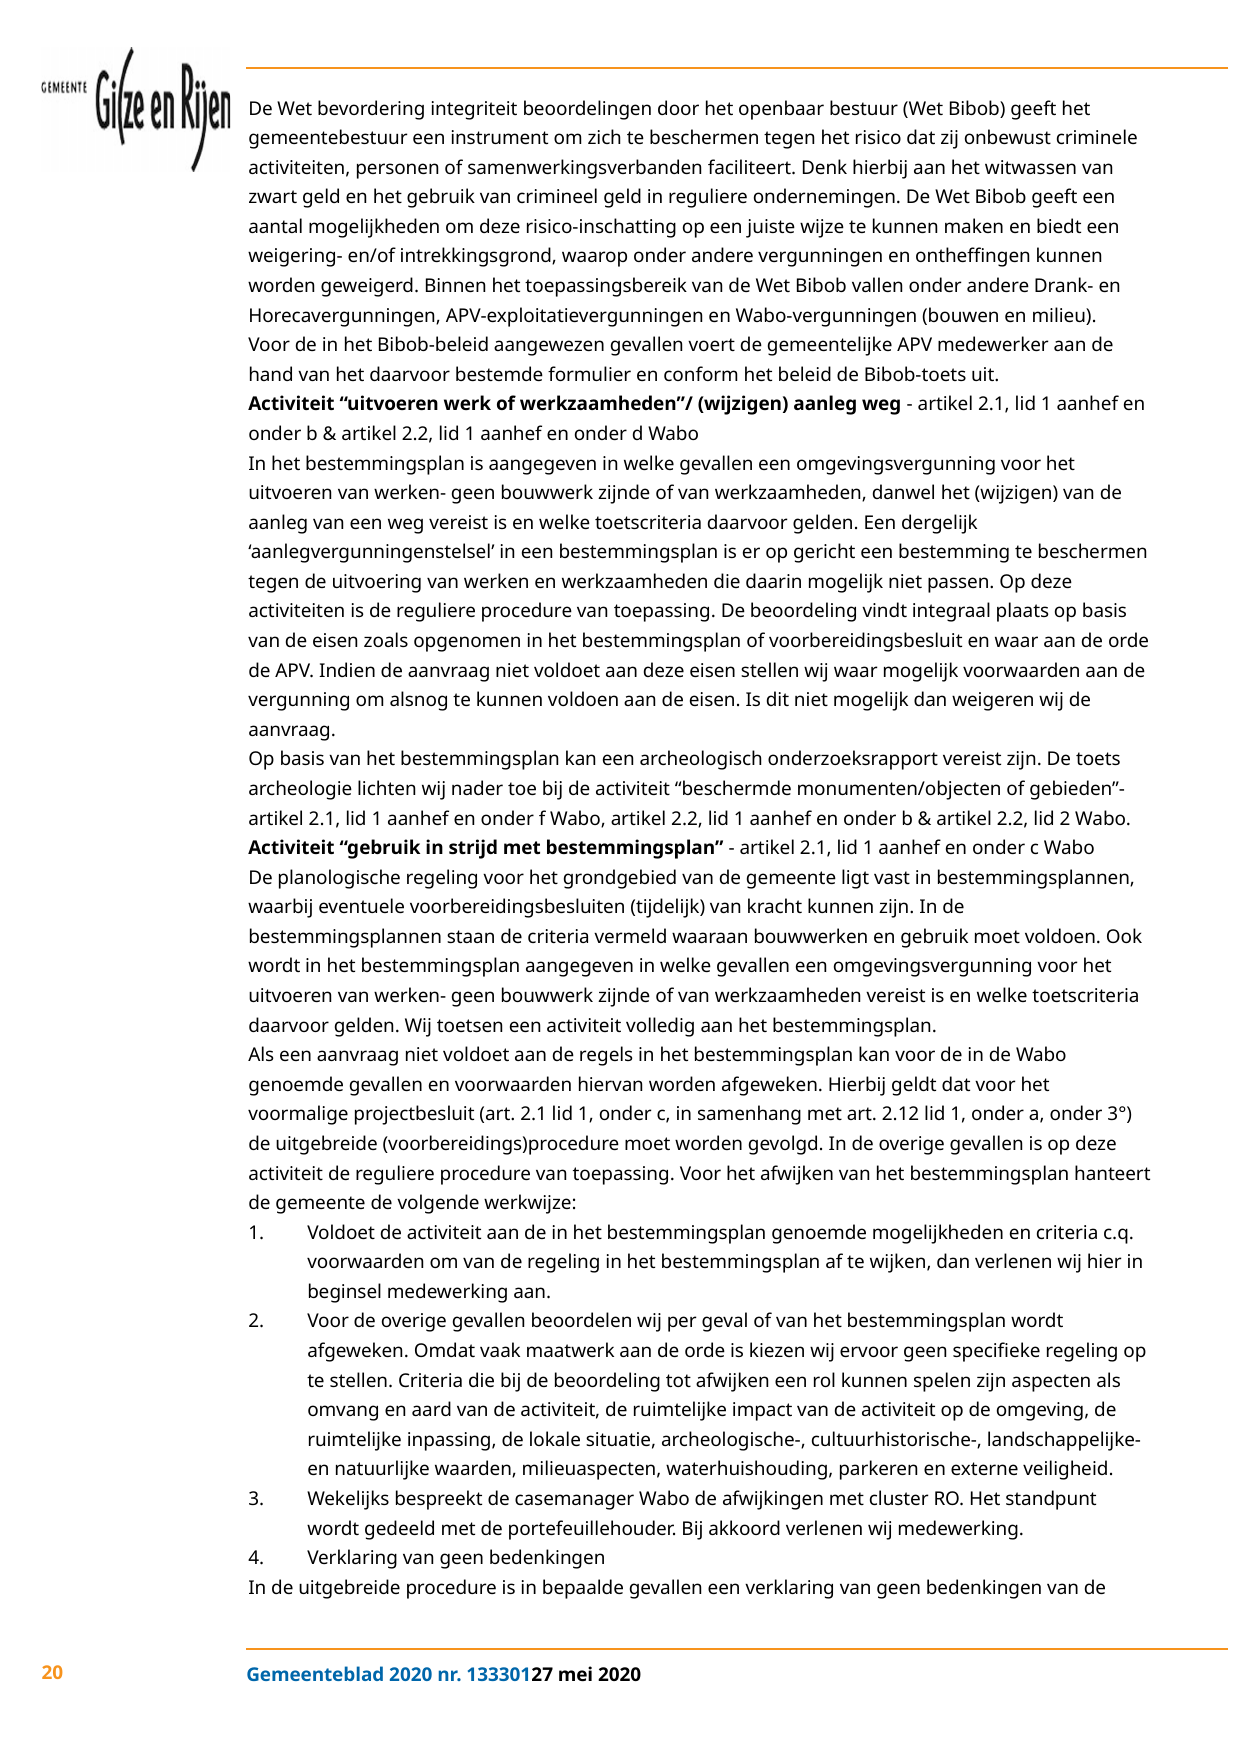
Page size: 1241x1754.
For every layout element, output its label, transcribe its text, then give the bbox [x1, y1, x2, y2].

list Wekelijks bespreekt de casemanager Wabo de afwijkingen met cluster RO. Het standpunt wordt gedeeld met de portefeuillehouder. Bij akkoord verlenen wij medewerking. [248, 1485, 1152, 1541]
list Voor de overige gevallen beoordelen wij per geval of van het bestemmingsplan wordt afgeweken. Omdat vaak maatwerk aan de orde is kiezen wij ervoor geen specifieke regeling op te stellen. Criteria die bij de beoordeling tot afwijken een rol kunnen spelen zijn aspecten als omvang en aard van de activiteit, de ruimtelijke impact van de activiteit op de omgeving, de ruimtelijke inpassing, de lokale situatie, archeologische-, cultuurhistorische-, landschappelijke- en natuurlijke waarden, milieuaspecten, waterhuishouding, parkeren en externe veiligheid. [248, 1308, 1152, 1481]
list Verklaring van geen bedenkingen [248, 1544, 1152, 1570]
text Als een aanvraag niet voldoet aan de regels in het bestemmingsplan kan voor de in de Wabo genoemde gevallen en voorwaarden hiervan worden afgeweken. Hierbij geldt dat voor het voormalige projectbesluit (art. 2.1 lid 1, onder c, in samenhang met art. 2.12 lid 1, onder a, onder 3°) de uitgebreide (voorbereidings)procedure moet worden gevolgd. In de overige gevallen is op deze activiteit de reguliere procedure van toepassing. Voor het afwijken van het bestemmingsplan hanteert de gemeente de volgende werkwijze: [248, 1041, 1152, 1215]
text In het bestemmingsplan is aangegeven in welke gevallen een omgevingsvergunning voor het uitvoeren van werken- geen bouwwerk zijnde of van werkzaamheden, danwel het (wijzigen) van de aanleg van een weg vereist is en welke toetscriteria daarvoor gelden. Een dergelijk ‘aanlegvergunningenstelsel’ in een bestemmingsplan is er op gericht een bestemming te beschermen tegen de uitvoering van werken en werkzaamheden die daarin mogelijk niet passen. Op deze activiteiten is de reguliere procedure van toepassing. De beoordeling vindt integraal plaats op basis van de eisen zoals opgenomen in het bestemmingsplan of voorbereidingsbesluit en waar aan de orde de APV. Indien de aanvraag niet voldoet aan deze eisen stellen wij waar mogelijk voorwaarden aan de vergunning om alsnog te kunnen voldoen aan de eisen. Is dit niet mogelijk dan weigeren wij de aanvraag. [248, 450, 1152, 742]
list Voldoet de activiteit aan de in het bestemmingsplan genoemde mogelijkheden en criteria c.q. voorwaarden om van de regeling in het bestemmingsplan af te wijken, dan verlenen wij hier in beginsel medewerking aan. [248, 1219, 1152, 1304]
text Activiteit “gebruik in strijd met bestemmingsplan” - artikel 2.1, lid 1 aanhef en onder c Wabo [248, 834, 1152, 860]
text Activiteit “uitvoeren werk of werkzaamheden”/ (wijzigen) aanleg weg - artikel 2.1, lid 1 aanhef en onder b & artikel 2.2, lid 1 aanhef en onder d Wabo [248, 391, 1152, 446]
text Op basis van het bestemmingsplan kan een archeologisch onderzoeksrapport vereist zijn. De toets archeologie lichten wij nader toe bij de activiteit “beschermde monumenten/objecten of gebieden”- artikel 2.1, lid 1 aanhef en onder f Wabo, artikel 2.2, lid 1 aanhef en onder b & artikel 2.2, lid 2 Wabo. [248, 746, 1152, 831]
text In de uitgebreide procedure is in bepaalde gevallen een verklaring van geen bedenkingen van de [248, 1574, 1152, 1600]
picture [41, 47, 231, 172]
text De planologische regeling voor het grondgebied van de gemeente ligt vast in bestemmingsplannen, waarbij eventuele voorbereidingsbesluiten (tijdelijk) van kracht kunnen zijn. In de bestemmingsplannen staan de criteria vermeld waaraan bouwwerken en gebruik moet voldoen. Ook wordt in het bestemmingsplan aangegeven in welke gevallen een omgevingsvergunning voor het uitvoeren van werken- geen bouwwerk zijnde of van werkzaamheden vereist is en welke toetscriteria daarvoor gelden. Wij toetsen een activiteit volledig aan het bestemmingsplan. [248, 864, 1152, 1038]
text Voor de in het Bibob-beleid aangewezen gevallen voert de gemeentelijke APV medewerker aan de hand van het daarvoor bestemde formulier en conform het beleid de Bibob-toets uit. [248, 331, 1152, 387]
text De Wet bevordering integriteit beoordelingen door het openbaar bestuur (Wet Bibob) geeft het gemeentebestuur een instrument om zich te beschermen tegen het risico dat zij onbewust criminele activiteiten, personen of samenwerkingsverbanden faciliteert. Denk hierbij aan het witwassen van zwart geld en het gebruik van crimineel geld in reguliere ondernemingen. De Wet Bibob geeft een aantal mogelijkheden om deze risico-inschatting op een juiste wijze te kunnen maken en biedt een weigering- en/of intrekkingsgrond, waarop onder andere vergunningen en ontheffingen kunnen worden geweigerd. Binnen het toepassingsbereik van de Wet Bibob vallen onder andere Drank- en Horecavergunningen, APV-exploitatievergunningen en Wabo-vergunningen (bouwen en milieu). [248, 95, 1152, 328]
